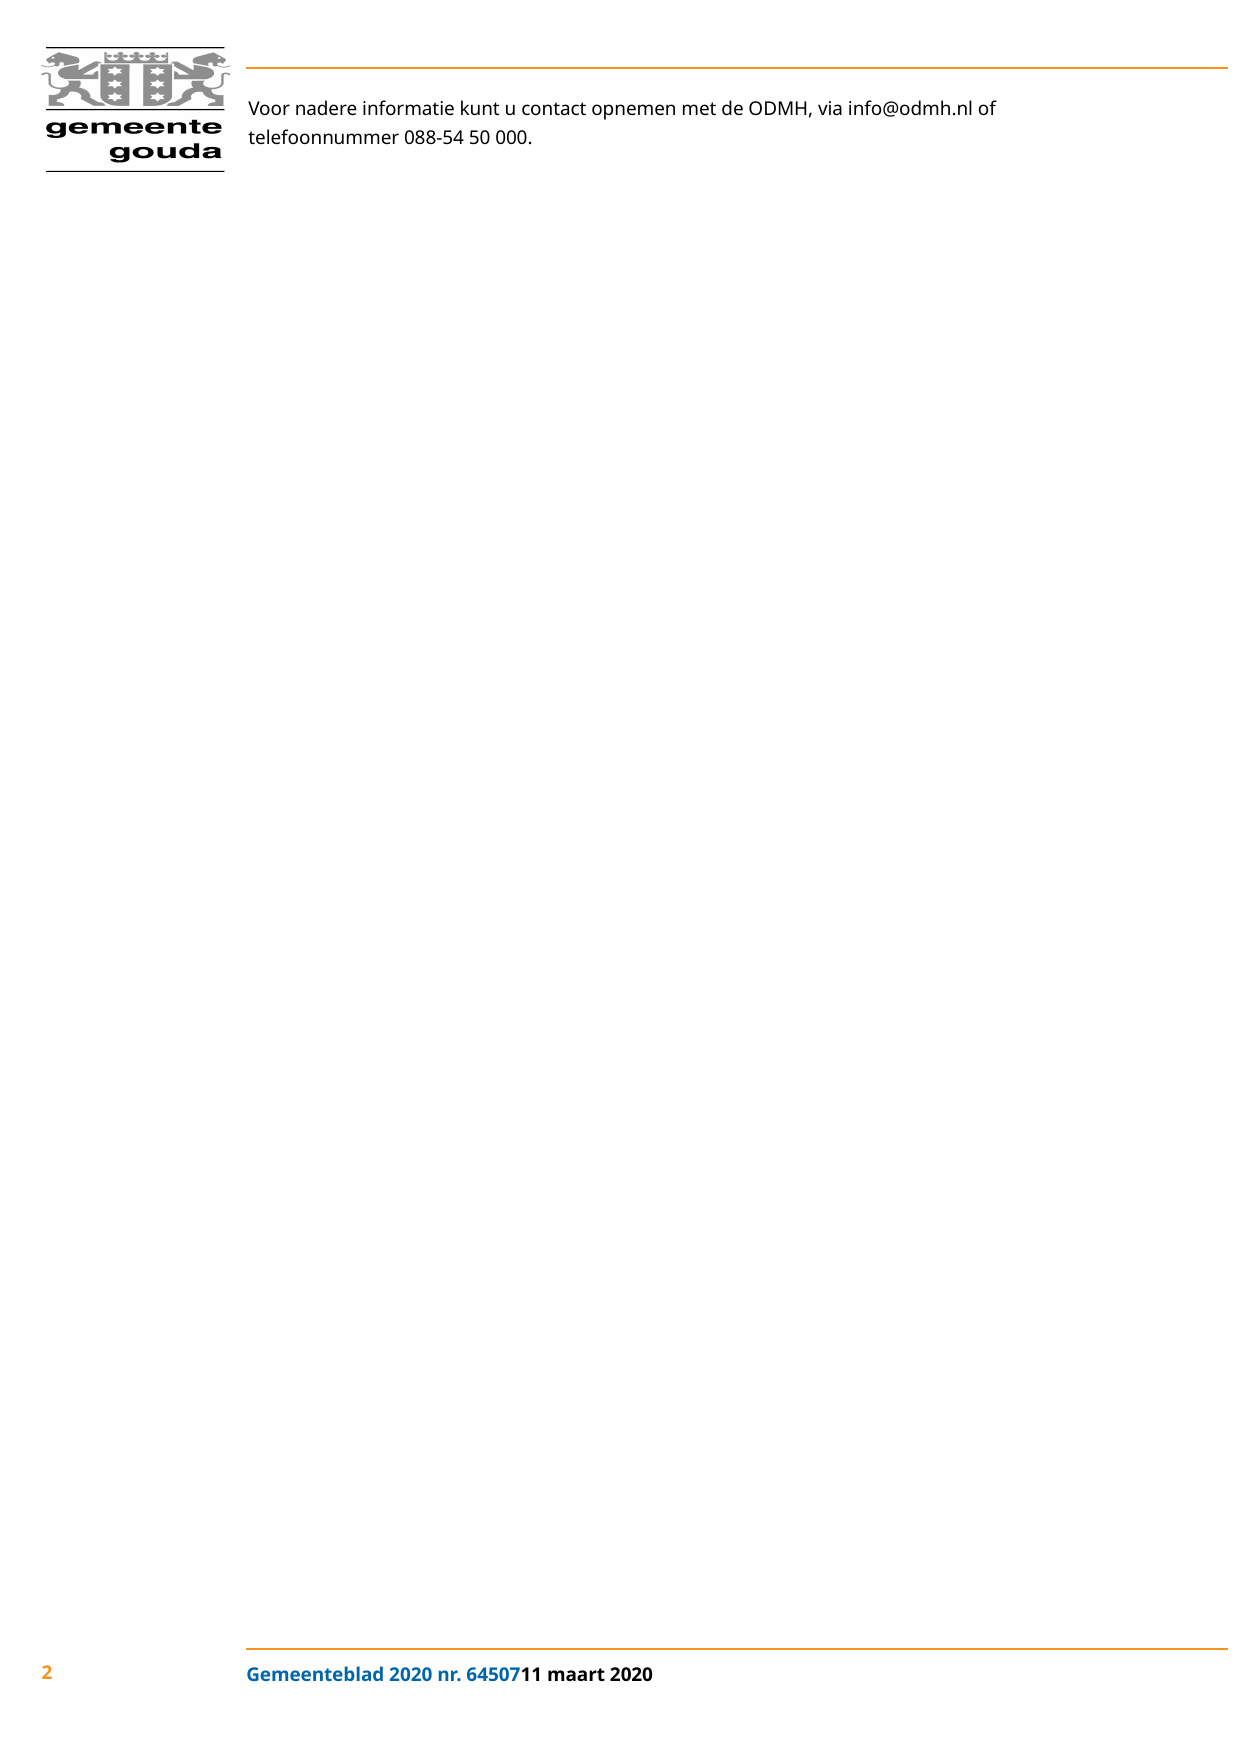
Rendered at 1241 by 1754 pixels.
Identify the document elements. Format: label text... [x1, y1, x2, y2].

text Voor nadere informatie kunt u contact opnemen met de ODMH, via info@odmh.nl of telefoonnummer 088-54 50 000. [248, 95, 1152, 150]
picture [41, 47, 231, 172]
